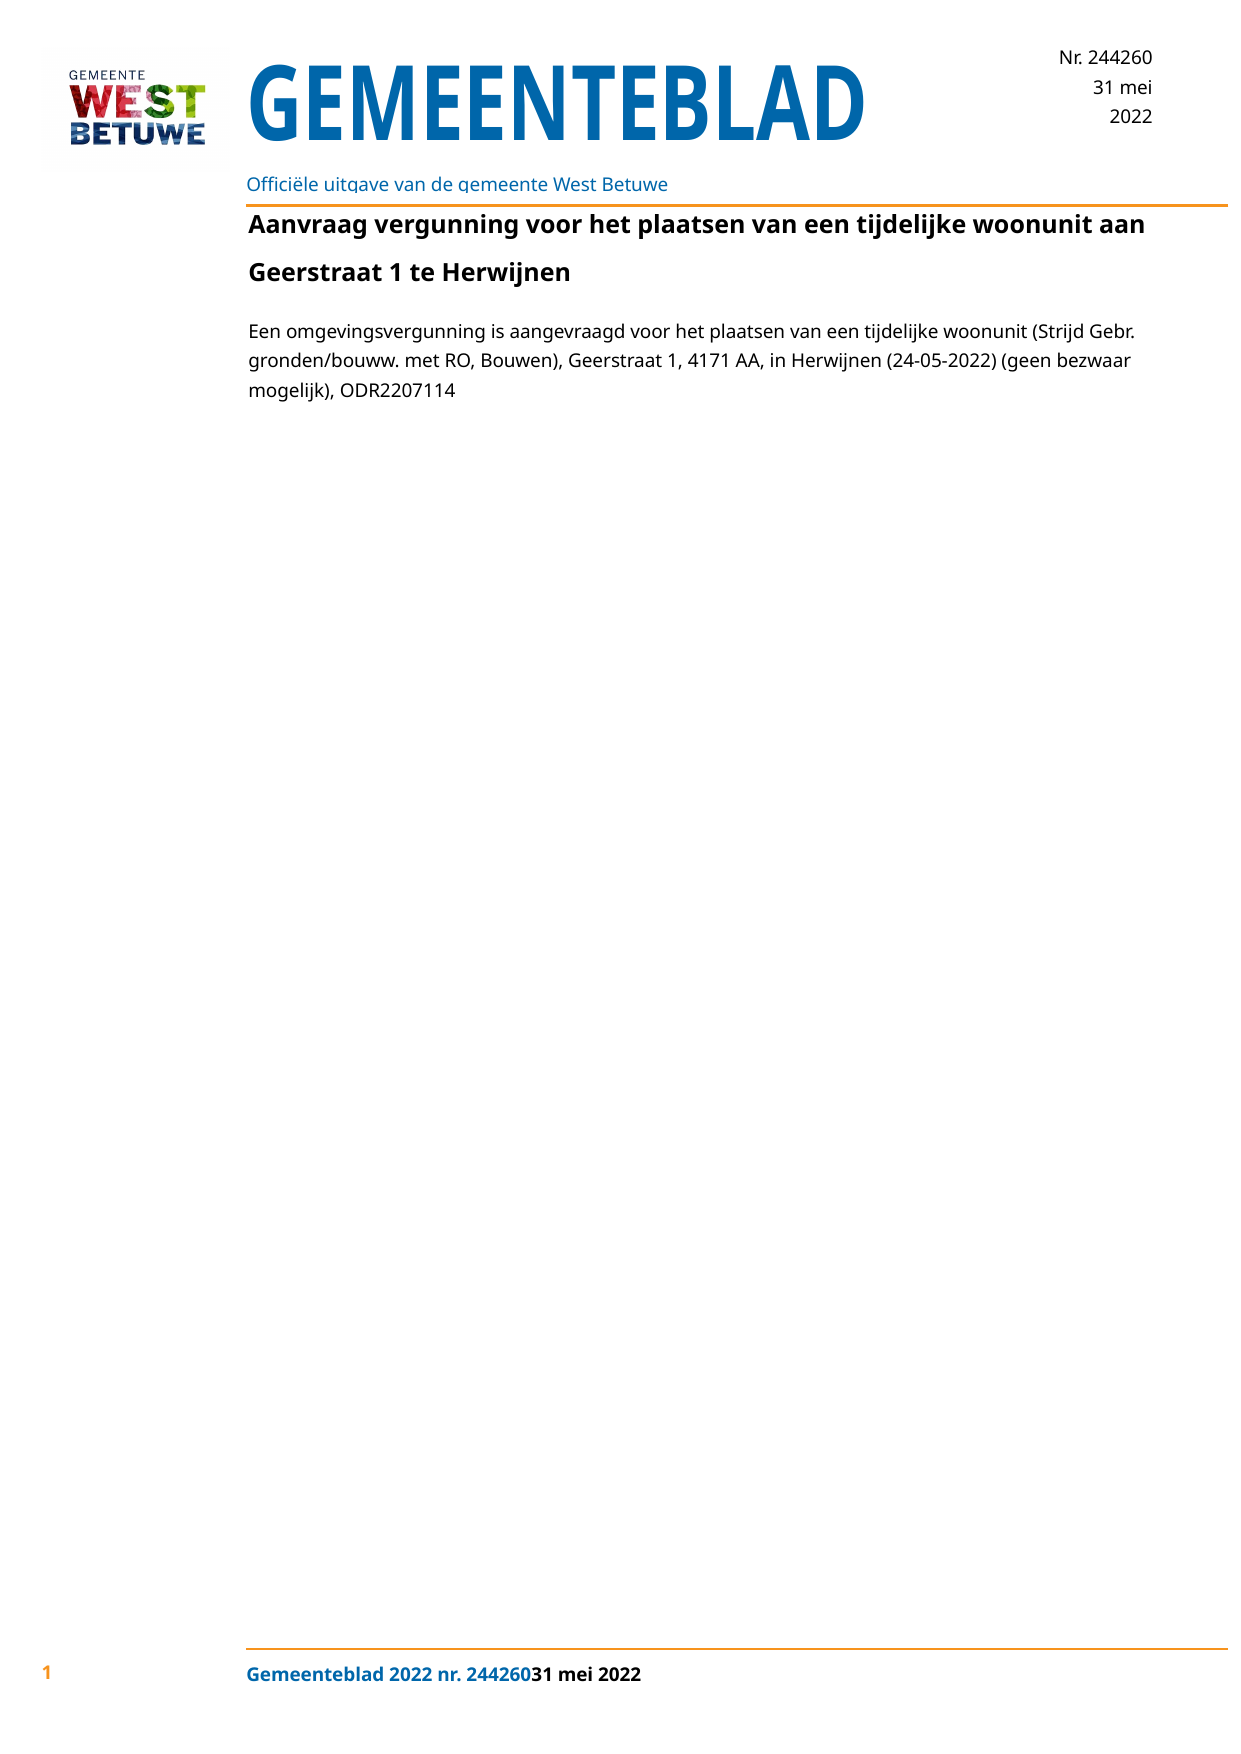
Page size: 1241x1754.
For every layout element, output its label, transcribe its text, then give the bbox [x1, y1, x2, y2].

text Aanvraag vergunning voor het plaatsen van een tijdelijke woonunit aan Geerstraat 1 te Herwijnen [248, 207, 1152, 288]
picture [41, 47, 231, 172]
text Een omgevingsvergunning is aangevraagd voor het plaatsen van een tijdelijke woonunit (Strijd Gebr. gronden/bouww. met RO, Bouwen), Geerstraat 1, 4171 AA, in Herwijnen (24-05-2022) (geen bezwaar mogelijk), ODR2207114 [248, 318, 1152, 403]
